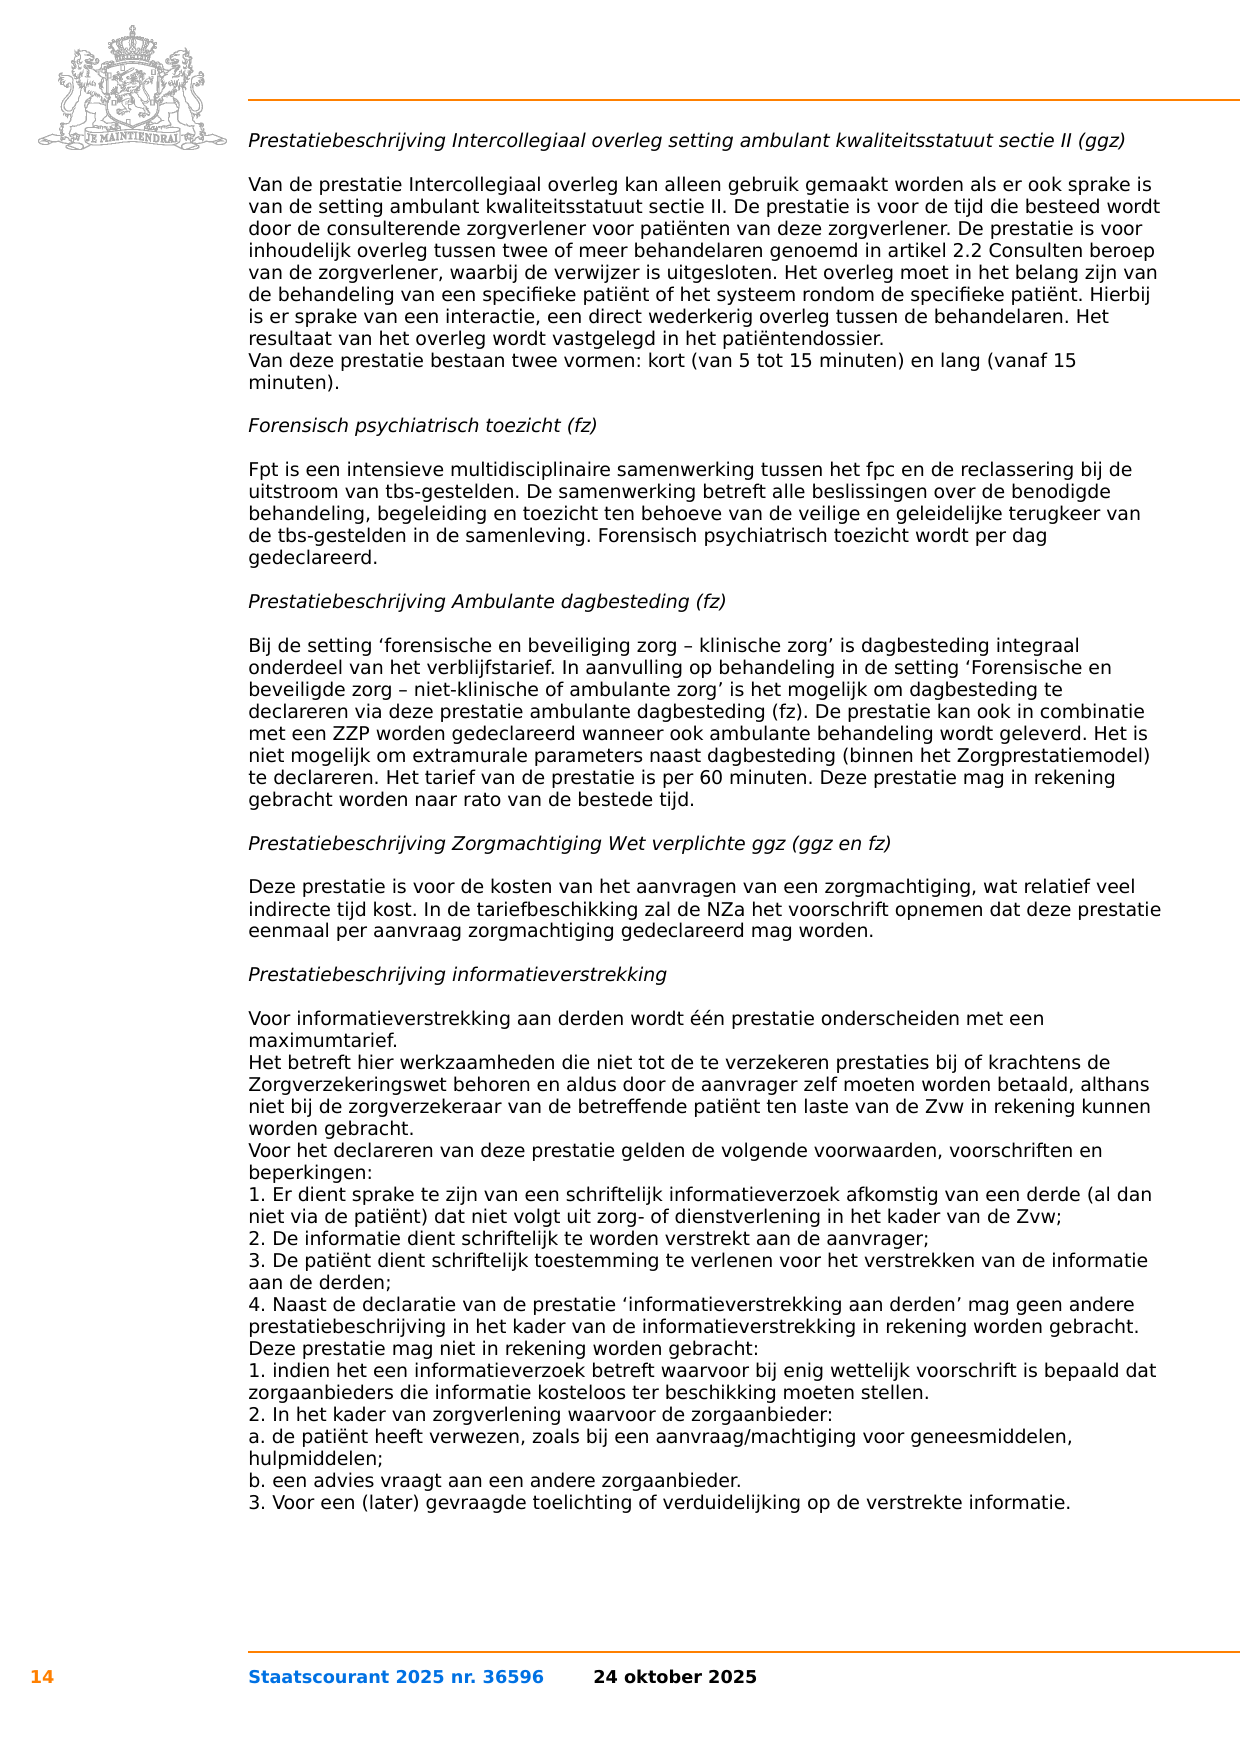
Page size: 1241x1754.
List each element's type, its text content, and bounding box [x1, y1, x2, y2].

text 2. De informatie dient schriftelijk te worden verstrekt aan de aanvrager; [248, 1228, 1163, 1250]
text 3. De patiënt dient schriftelijk toestemming te verlenen voor het verstrekken van de informatie aan de derden; [248, 1250, 1163, 1294]
picture [38, 25, 227, 150]
text Bij de setting ‘forensische en beveiliging zorg – klinische zorg’ is dagbesteding integraal onderdeel van het verblijfstarief. In aanvulling op behandeling in de setting ‘Forensische en beveiligde zorg – niet-klinische of ambulante zorg’ is het mogelijk om dagbesteding te declareren via deze prestatie ambulante dagbesteding (fz). De prestatie kan ook in combinatie met een ZZP worden gedeclareerd wanneer ook ambulante behandeling wordt geleverd. Het is niet mogelijk om extramurale parameters naast dagbesteding (binnen het Zorgprestatiemodel) te declareren. Het tarief van de prestatie is per 60 minuten. Deze prestatie mag in rekening gebracht worden naar rato van de bestede tijd. [248, 635, 1163, 811]
text Het betreft hier werkzaamheden die niet tot de te verzekeren prestaties bij of krachtens de Zorgverzekeringswet behoren en aldus door de aanvrager zelf moeten worden betaald, althans niet bij de zorgverzekeraar van de betreffende patiënt ten laste van de Zvw in rekening kunnen worden gebracht. [248, 1052, 1163, 1140]
text Deze prestatie is voor de kosten van het aanvragen van een zorgmachtiging, wat relatief veel indirecte tijd kost. In de tariefbeschikking zal de NZa het voorschrift opnemen dat deze prestatie eenmaal per aanvraag zorgmachtiging gedeclareerd mag worden. [248, 876, 1163, 942]
text Fpt is een intensieve multidisciplinaire samenwerking tussen het fpc en de reclassering bij de uitstroom van tbs-gestelden. De samenwerking betreft alle beslissingen over de benodigde behandeling, begeleiding en toezicht ten behoeve van de veilige en geleidelijke terugkeer van de tbs-gestelden in de samenleving. Forensisch psychiatrisch toezicht wordt per dag gedeclareerd. [248, 459, 1163, 569]
text 3. Voor een (later) gevraagde toelichting of verduidelijking op de verstrekte informatie. [248, 1492, 1163, 1514]
text a. de patiënt heeft verwezen, zoals bij een aanvraag/machtiging voor geneesmiddelen, hulpmiddelen; [248, 1426, 1163, 1470]
text Deze prestatie mag niet in rekening worden gebracht: [248, 1338, 1163, 1360]
subtitle Forensisch psychiatrisch toezicht (fz) [248, 415, 1163, 437]
text Voor informatieverstrekking aan derden wordt één prestatie onderscheiden met een maximumtarief. [248, 1008, 1163, 1052]
text 2. In het kader van zorgverlening waarvoor de zorgaanbieder: [248, 1404, 1163, 1426]
text 1. Er dient sprake te zijn van een schriftelijk informatieverzoek afkomstig van een derde (al dan niet via de patiënt) dat niet volgt uit zorg- of dienstverlening in het kader van de Zvw; [248, 1184, 1163, 1228]
text b. een advies vraagt aan een andere zorgaanbieder. [248, 1470, 1163, 1492]
text 4. Naast de declaratie van de prestatie ‘informatieverstrekking aan derden’ mag geen andere prestatiebeschrijving in het kader van de informatieverstrekking in rekening worden gebracht. [248, 1294, 1163, 1338]
subtitle Prestatiebeschrijving Zorgmachtiging Wet verplichte ggz (ggz en fz) [248, 833, 1163, 854]
text Van deze prestatie bestaan twee vormen: kort (van 5 tot 15 minuten) en lang (vanaf 15 minuten). [248, 349, 1163, 393]
text Voor het declareren van deze prestatie gelden de volgende voorwaarden, voorschriften en beperkingen: [248, 1140, 1163, 1184]
subtitle Prestatiebeschrijving Ambulante dagbesteding (fz) [248, 591, 1163, 613]
text 1. indien het een informatieverzoek betreft waarvoor bij enig wettelijk voorschrift is bepaald dat zorgaanbieders die informatie kosteloos ter beschikking moeten stellen. [248, 1360, 1163, 1404]
text Van de prestatie Intercollegiaal overleg kan alleen gebruik gemaakt worden als er ook sprake is van de setting ambulant kwaliteitsstatuut sectie II. De prestatie is voor de tijd die besteed wordt door de consulterende zorgverlener voor patiënten van deze zorgverlener. De prestatie is voor inhoudelijk overleg tussen twee of meer behandelaren genoemd in artikel 2.2 Consulten beroep van de zorgverlener, waarbij de verwijzer is uitgesloten. Het overleg moet in het belang zijn van de behandeling van een specifieke patiënt of het systeem rondom de specifieke patiënt. Hierbij is er sprake van een interactie, een direct wederkerig overleg tussen de behandelaren. Het resultaat van het overleg wordt vastgelegd in het patiëntendossier. [248, 174, 1163, 349]
subtitle Prestatiebeschrijving Intercollegiaal overleg setting ambulant kwaliteitsstatuut sectie II (ggz) [248, 130, 1163, 152]
subtitle Prestatiebeschrijving informatieverstrekking [248, 964, 1163, 986]
